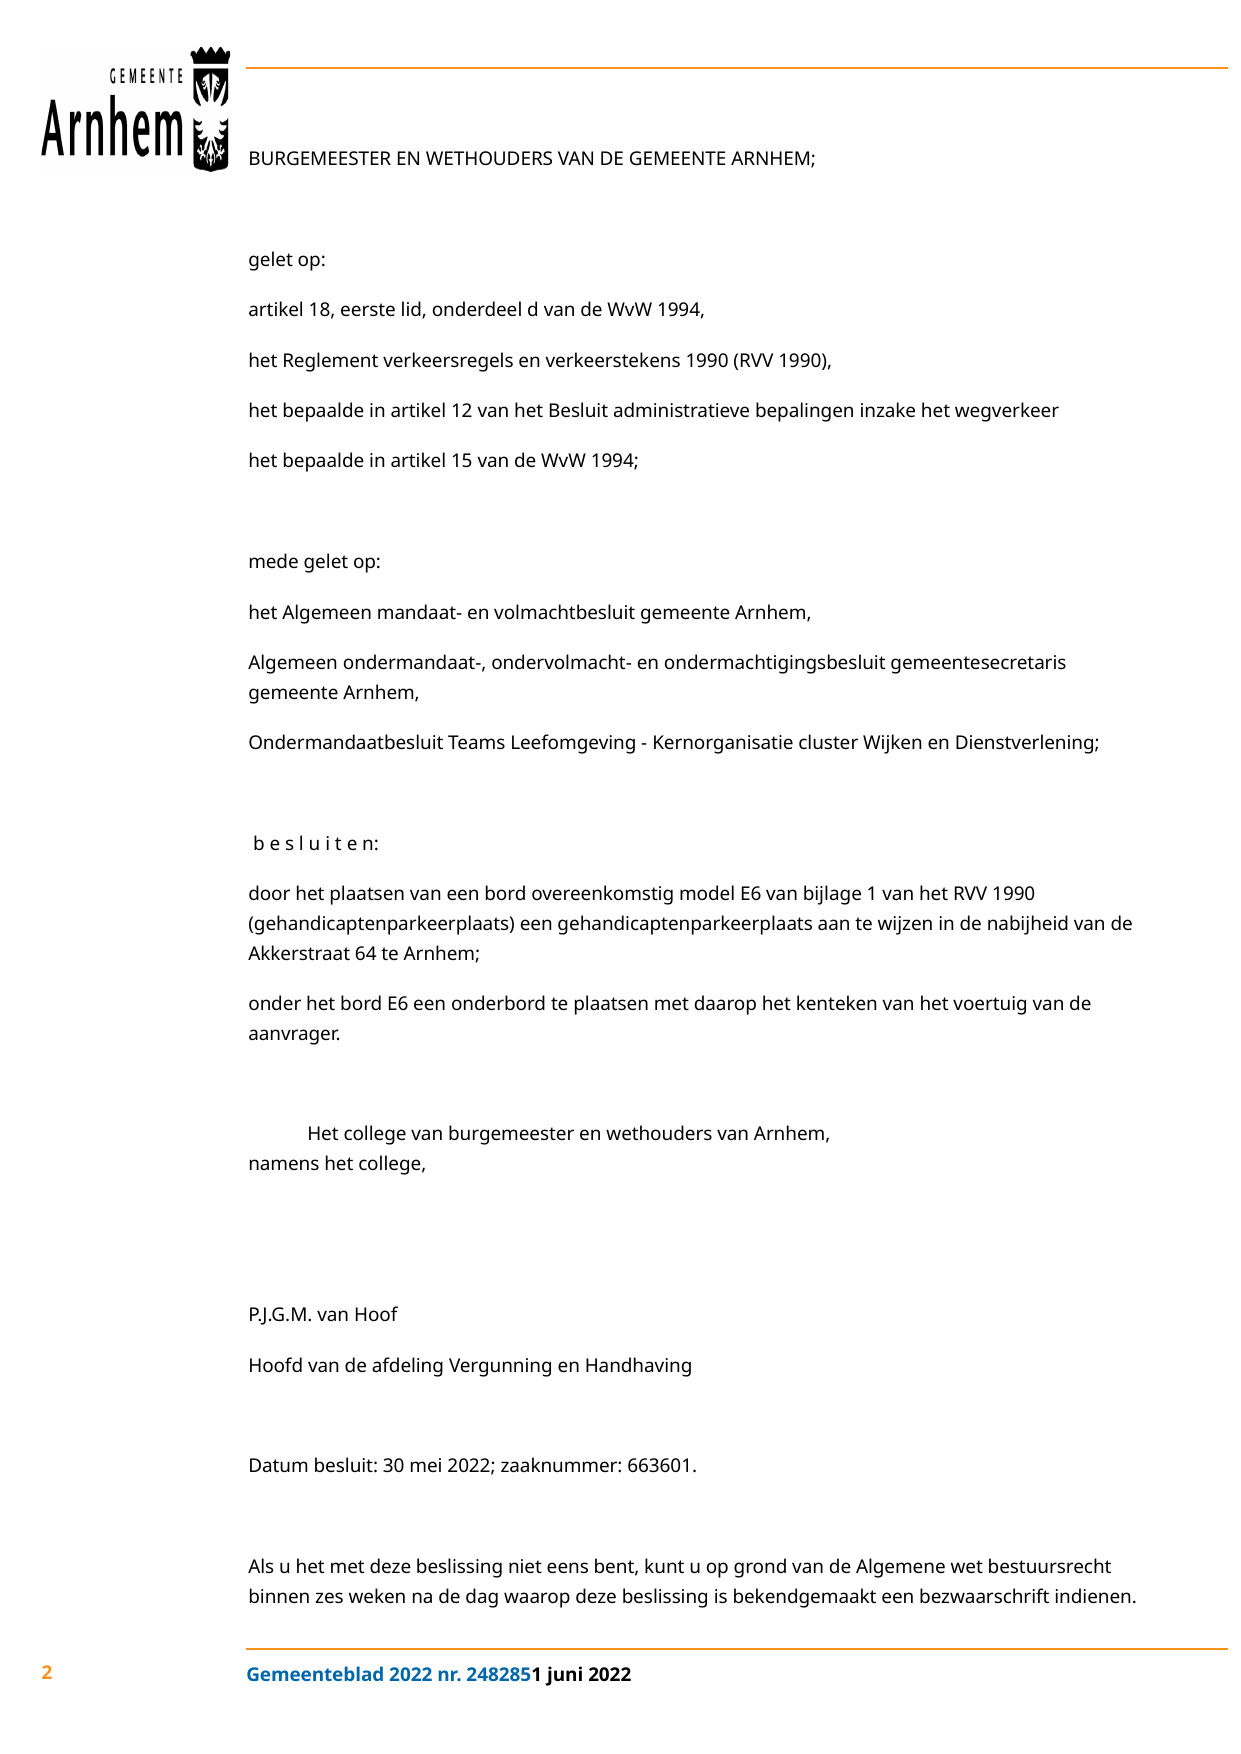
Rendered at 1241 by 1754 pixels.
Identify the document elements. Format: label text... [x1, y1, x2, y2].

list Het college van burgemeester en wethouders van Arnhem, [248, 1121, 1152, 1146]
text namens het college, [248, 1150, 1152, 1176]
text P.J.G.M. van Hoof [248, 1301, 1152, 1327]
text b e s l u i t e n: [248, 830, 1152, 856]
text het Algemeen mandaat- en volmachtbesluit gemeente Arnhem, [248, 599, 1152, 625]
text gelet op: [248, 246, 1152, 272]
text BURGEMEESTER EN WETHOUDERS VAN DE GEMEENTE ARNHEM; [248, 145, 1152, 171]
text mede gelet op: [248, 548, 1152, 574]
text onder het bord E6 een onderbord te plaatsen met daarop het kenteken van het voertuig van de aanvrager. [248, 990, 1152, 1046]
text Hoofd van de afdeling Vergunning en Handhaving [248, 1352, 1152, 1378]
text het Reglement verkeersregels en verkeerstekens 1990 (RVV 1990), [248, 347, 1152, 373]
text Algemeen ondermandaat-, ondervolmacht- en ondermachtigingsbesluit gemeentesecretaris gemeente Arnhem, [248, 649, 1152, 705]
text artikel 18, eerste lid, onderdeel d van de WvW 1994, [248, 296, 1152, 322]
text het bepaalde in artikel 15 van de WvW 1994; [248, 448, 1152, 473]
text Ondermandaatbesluit Teams Leefomgeving - Kernorganisatie cluster Wijken en Dienstverlening; [248, 729, 1152, 755]
text door het plaatsen van een bord overeenkomstig model E6 van bijlage 1 van het RVV 1990 (gehandicaptenparkeerplaats) een gehandicaptenparkeerplaats aan te wijzen in de nabijheid van de Akkerstraat 64 te Arnhem; [248, 881, 1152, 966]
text Datum besluit: 30 mei 2022; zaaknummer: 663601. [248, 1453, 1152, 1478]
picture [41, 47, 231, 172]
text Als u het met deze beslissing niet eens bent, kunt u op grond van de Algemene wet bestuursrecht binnen zes weken na de dag waarop deze beslissing is bekendgemaakt een bezwaarschrift indienen. [248, 1553, 1152, 1609]
text het bepaalde in artikel 12 van het Besluit administratieve bepalingen inzake het wegverkeer [248, 397, 1152, 423]
